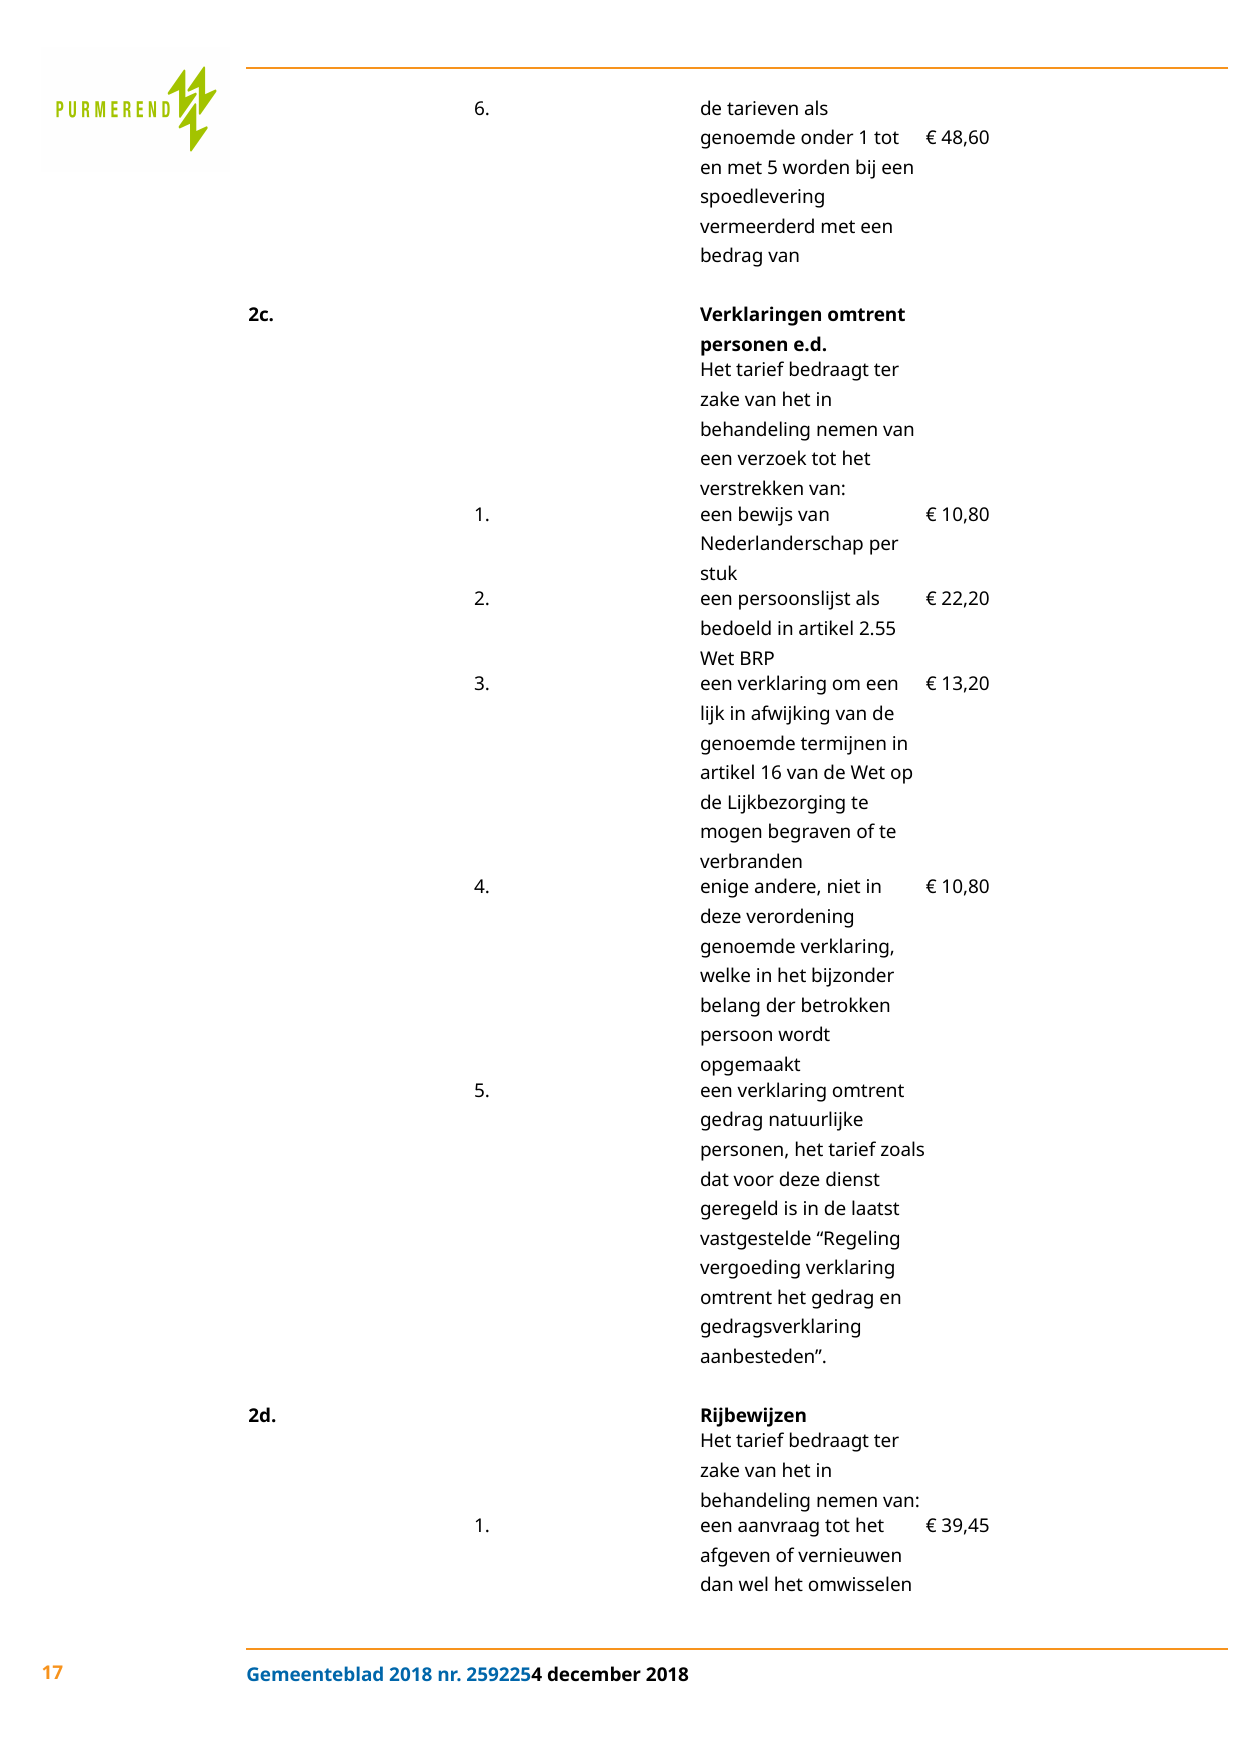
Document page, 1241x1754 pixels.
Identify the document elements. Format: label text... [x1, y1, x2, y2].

table_cell 1. [474, 501, 700, 586]
table_cell 2. [474, 586, 700, 671]
table_cell [926, 1077, 1152, 1369]
table_cell [248, 1077, 474, 1369]
table_cell [248, 586, 474, 671]
table_cell 4. [474, 874, 700, 1077]
table_cell [248, 1428, 474, 1512]
table_cell 3. [474, 671, 700, 874]
table_cell [248, 501, 474, 586]
table_cell [248, 874, 474, 1077]
table_header [474, 301, 700, 357]
table_cell [248, 1513, 474, 1597]
table_cell 6. [474, 95, 700, 268]
table_cell [926, 357, 1152, 501]
table_cell 5. [474, 1077, 700, 1369]
table_cell een bewijs van Nederlanderschap per stuk [700, 501, 926, 586]
table_cell een verklaring om een lijk in afwijking van de genoemde termijnen in artikel 16 van de Wet op de Lijkbezorging te mogen begraven of te verbranden [700, 671, 926, 874]
table_cell [926, 1428, 1152, 1512]
table_cell [474, 1428, 700, 1512]
table_cell de tarieven als genoemde onder 1 tot en met 5 worden bij een spoedlevering vermeerderd met een bedrag van [700, 95, 926, 268]
table_cell € 22,20 [926, 586, 1152, 671]
table_cell enige andere, niet in deze verordening genoemde verklaring, welke in het bijzonder belang der betrokken persoon wordt opgemaakt [700, 874, 926, 1077]
picture [41, 47, 231, 172]
table_cell € 13,20 [926, 671, 1152, 874]
table_cell € 10,80 [926, 874, 1152, 1077]
table_cell [248, 95, 474, 268]
table_header 2c. [248, 301, 474, 357]
table_cell Het tarief bedraagt ter zake van het in behandeling nemen van een verzoek tot het verstrekken van: [700, 357, 926, 501]
table_header [926, 1402, 1152, 1428]
table_header [926, 301, 1152, 357]
table_cell 1. [474, 1513, 700, 1597]
table_header [474, 1402, 700, 1428]
table_cell [474, 357, 700, 501]
table_header Verklaringen omtrent personen e.d. [700, 301, 926, 357]
table_cell € 10,80 [926, 501, 1152, 586]
table_cell een aanvraag tot het afgeven of vernieuwen dan wel het omwisselen [700, 1513, 926, 1597]
table_cell [248, 671, 474, 874]
table_cell [248, 357, 474, 501]
table_cell € 48,60 [926, 95, 1152, 268]
table_header 2d. [248, 1402, 474, 1428]
table_cell een verklaring omtrent gedrag natuurlijke personen, het tarief zoals dat voor deze dienst geregeld is in de laatst vastgestelde “Regeling vergoeding verklaring omtrent het gedrag en gedragsverklaring aanbesteden”. [700, 1077, 926, 1369]
table_cell een persoonslijst als bedoeld in artikel 2.55 Wet BRP [700, 586, 926, 671]
table_cell € 39,45 [926, 1513, 1152, 1597]
table_cell Het tarief bedraagt ter zake van het in behandeling nemen van: [700, 1428, 926, 1512]
table_header Rijbewijzen [700, 1402, 926, 1428]
